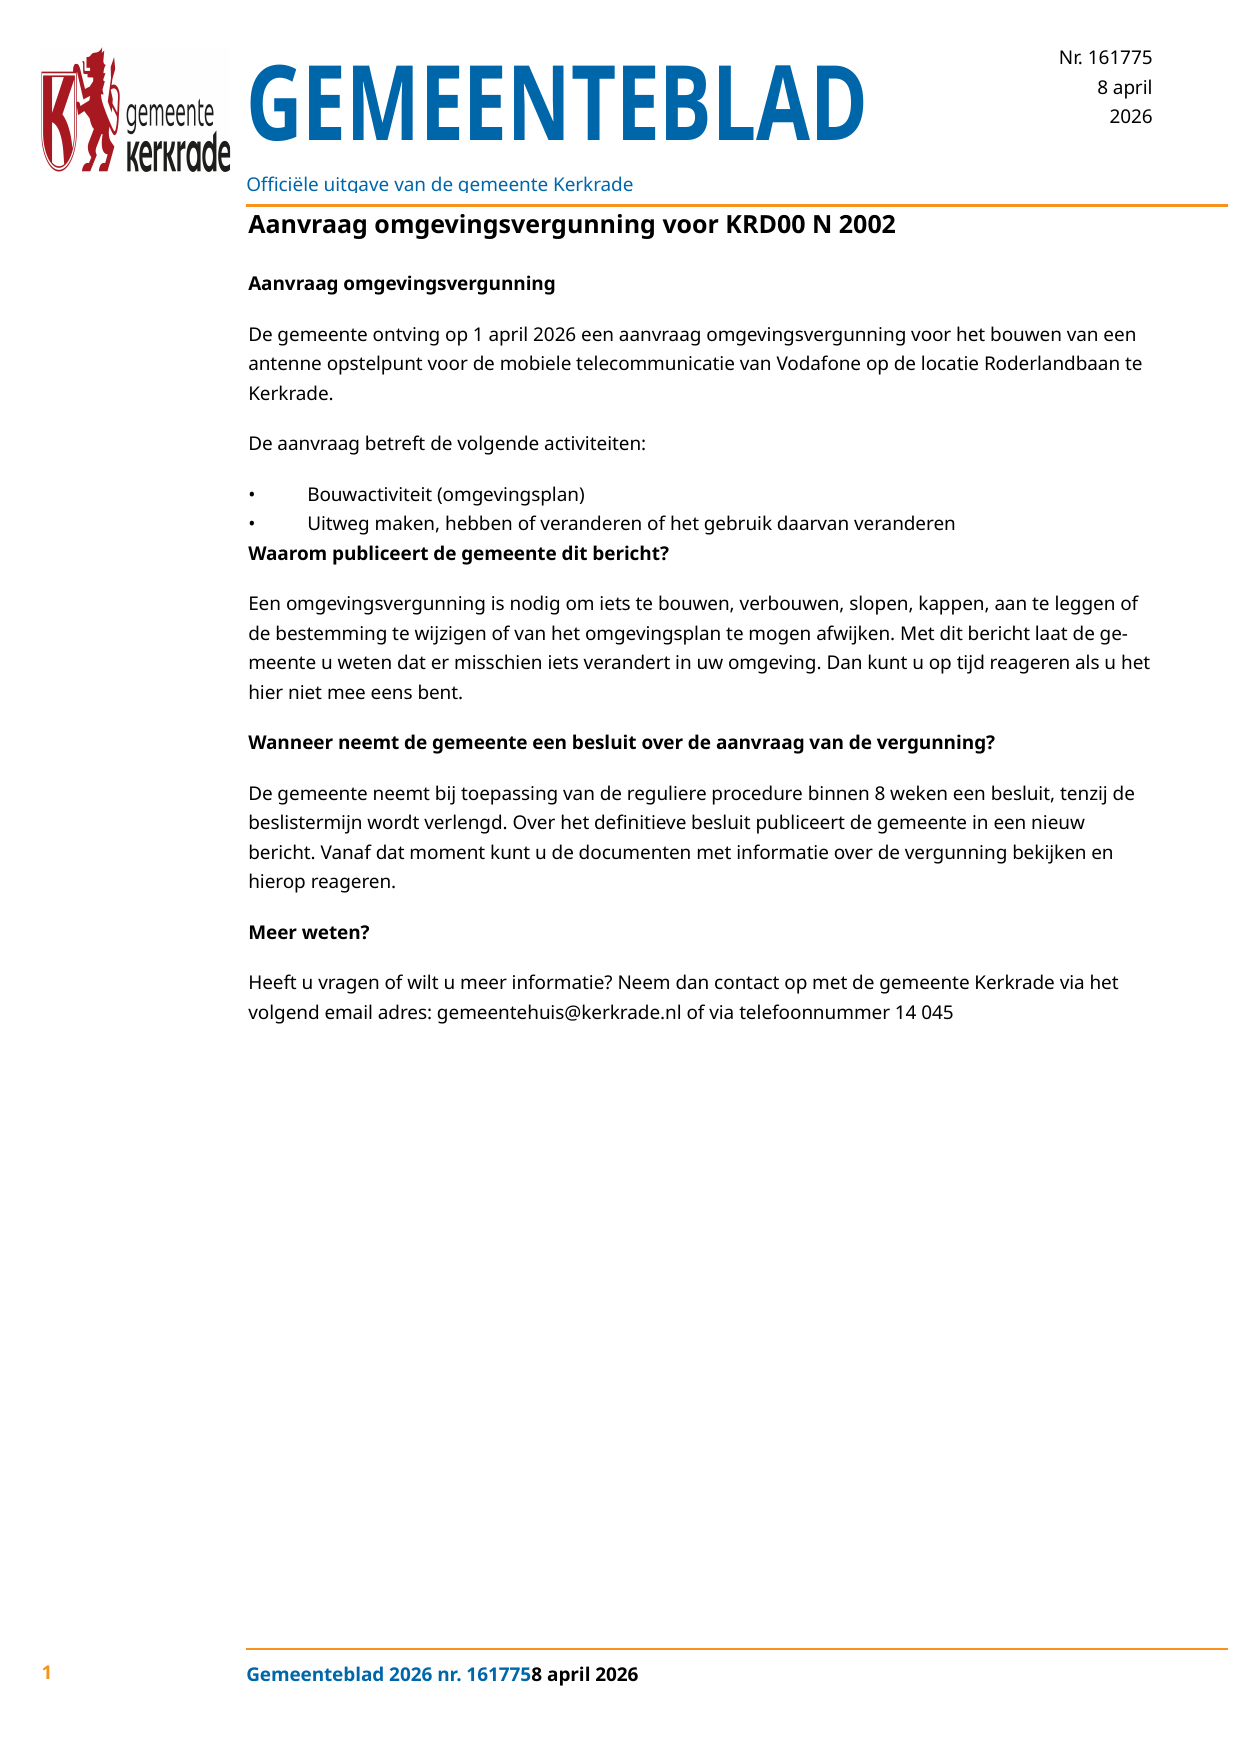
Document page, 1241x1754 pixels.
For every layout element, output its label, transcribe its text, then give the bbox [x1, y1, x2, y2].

list Uitweg maken, hebben of veranderen of het gebruik daarvan veranderen [248, 510, 1152, 536]
text Waarom publiceert de gemeente dit bericht? [248, 540, 1152, 566]
text Een omgevingsvergunning is nodig om iets te bouwen, verbouwen, slopen, kappen, aan te leggen of de bestemming te wijzigen of van het omgevingsplan te mogen afwijken. Met dit bericht laat de ge- meente u weten dat er misschien iets verandert in uw omgeving. Dan kunt u op tijd reageren als u het hier niet mee eens bent. [248, 590, 1152, 705]
text Heeft u vragen of wilt u meer informatie? Neem dan contact op met de gemeente Kerkrade via het volgend email adres: gemeentehuis@kerkrade.nl of via telefoonnummer 14 045 [248, 969, 1152, 1025]
text Meer weten? [248, 919, 1152, 945]
text De gemeente neemt bij toepassing van de reguliere procedure binnen 8 weken een besluit, tenzij de beslistermijn wordt verlengd. Over het definitieve besluit publiceert de gemeente in een nieuw bericht. Vanaf dat moment kunt u de documenten met informatie over de vergunning bekijken en hierop reageren. [248, 780, 1152, 894]
text Aanvraag omgevingsvergunning voor KRD00 N 2002 [248, 207, 1152, 241]
text Wanneer neemt de gemeente een besluit over de aanvraag van de vergunning? [248, 729, 1152, 755]
text De aanvraag betreft de volgende activiteiten: [248, 430, 1152, 456]
picture [41, 47, 231, 172]
text Aanvraag omgevingsvergunning [248, 270, 1152, 296]
text De gemeente ontving op 1 april 2026 een aanvraag omgevingsvergunning voor het bouwen van een antenne opstelpunt voor de mobiele telecommunicatie van Vodafone op de locatie Roderlandbaan te Kerkrade. [248, 321, 1152, 406]
list Bouwactiviteit (omgevingsplan) [248, 481, 1152, 506]
